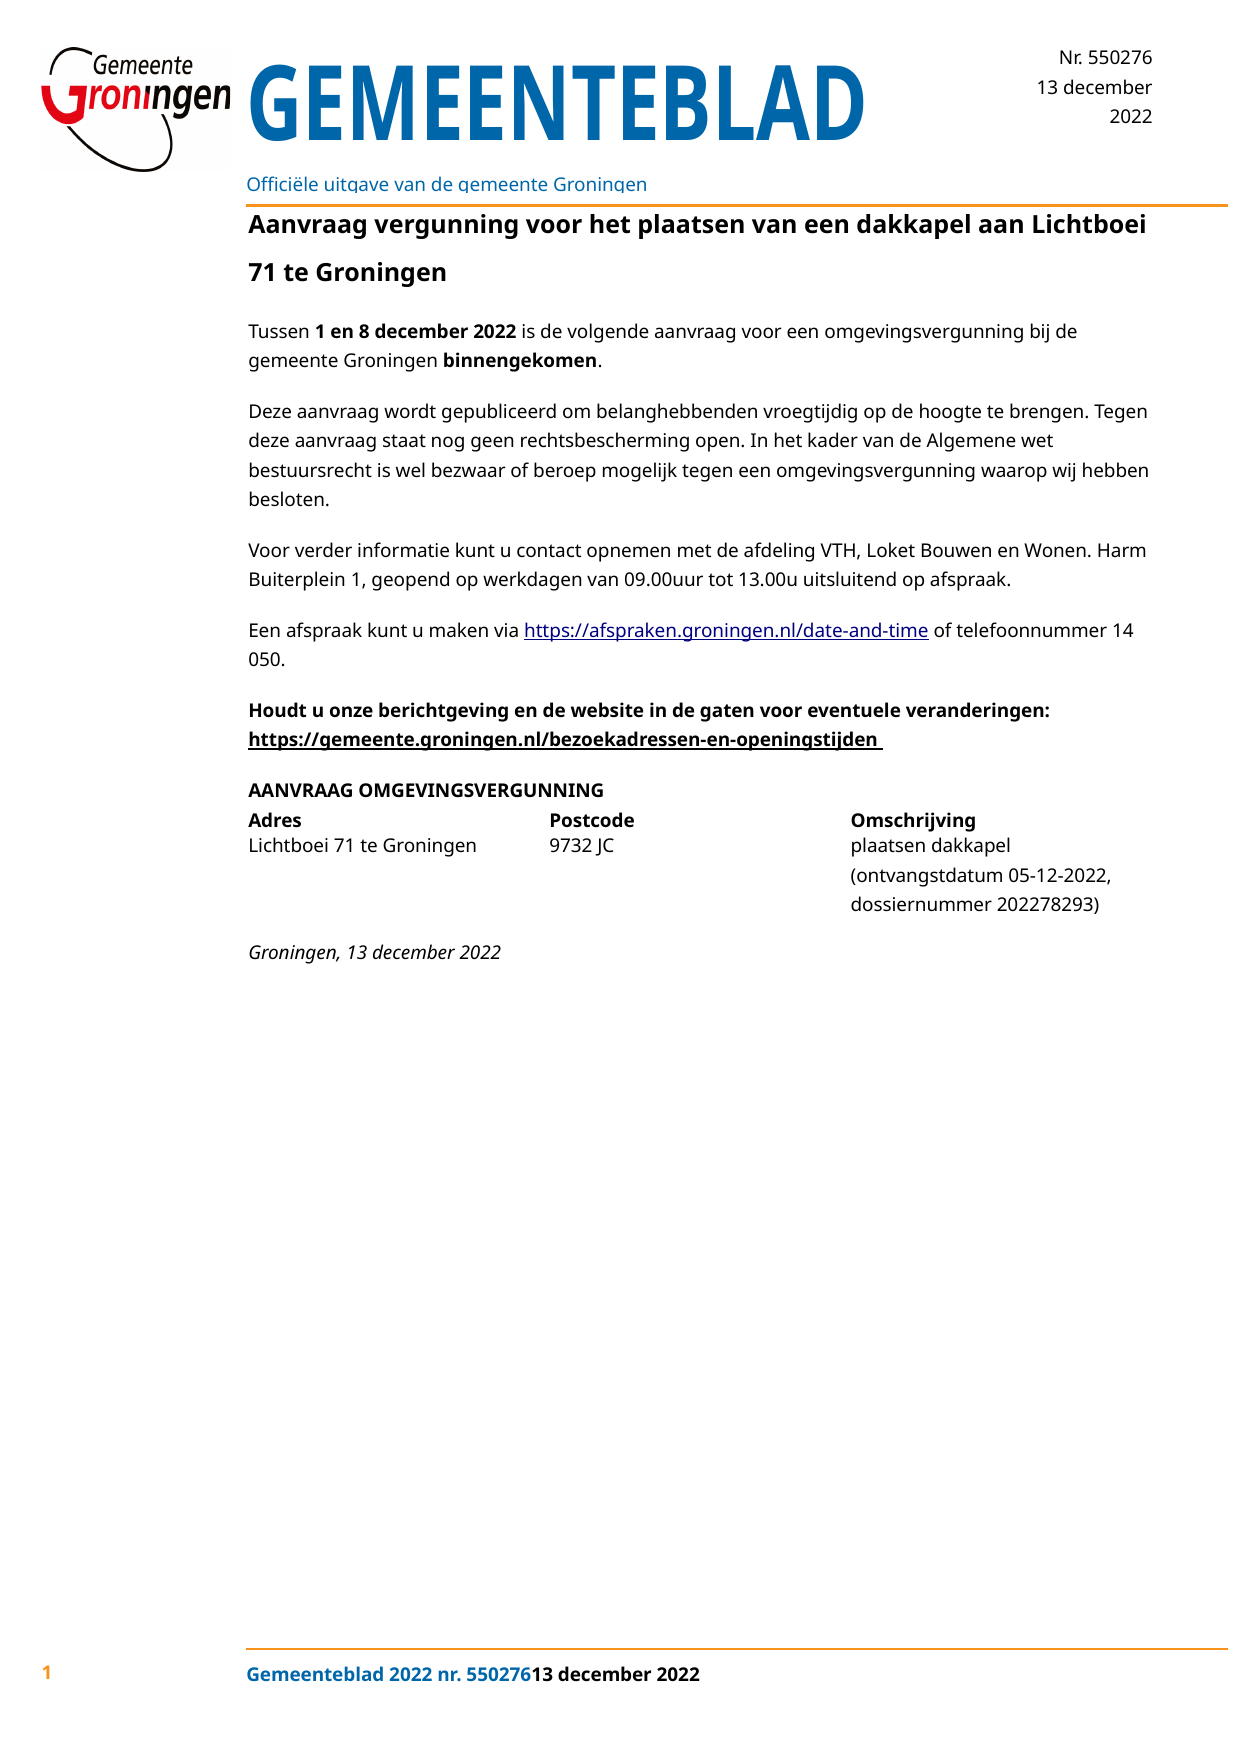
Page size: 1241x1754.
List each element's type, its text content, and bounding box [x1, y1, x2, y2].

text Tussen 1 en 8 december 2022 is de volgende aanvraag voor een omgevingsvergunning bij de gemeente Groningen binnengekomen. [248, 318, 1152, 373]
text Een afspraak kunt u maken via https://afspraken.groningen.nl/date-and-time of telefoonnummer 14 050. [248, 617, 1152, 672]
table_cell plaatsen dakkapel (ontvangstdatum 05-12-2022, dossiernummer 202278293) [850, 833, 1152, 917]
table_cell 9732 JC [549, 833, 850, 917]
text Voor verder informatie kunt u contact opnemen met de afdeling VTH, Loket Bouwen en Wonen. Harm Buiterplein 1, geopend op werkdagen van 09.00uur tot 13.00u uitsluitend op afspraak. [248, 537, 1152, 592]
table_cell Lichtboei 71 te Groningen [248, 833, 549, 917]
text AANVRAAG OMGEVINGSVERGUNNING [248, 777, 1152, 803]
text Houdt u onze berichtgeving en de website in de gaten voor eventuele veranderingen: https://gemeente.groningen.nl/bezoekadressen-en-openingstijden [248, 697, 1152, 752]
text Deze aanvraag wordt gepubliceerd om belanghebbenden vroegtijdig op de hoogte te brengen. Tegen deze aanvraag staat nog geen rechtsbescherming open. In het kader van de Algemene wet bestuursrecht is wel bezwaar of beroep mogelijk tegen een omgevingsvergunning waarop wij hebben besloten. [248, 398, 1152, 512]
text Aanvraag vergunning voor het plaatsen van een dakkapel aan Lichtboei 71 te Groningen [248, 207, 1152, 288]
text Groningen, 13 december 2022 [248, 939, 1152, 964]
picture [41, 47, 231, 172]
table_header Postcode [549, 807, 850, 832]
table_header Omschrijving [850, 807, 1152, 832]
table_header Adres [248, 807, 549, 832]
